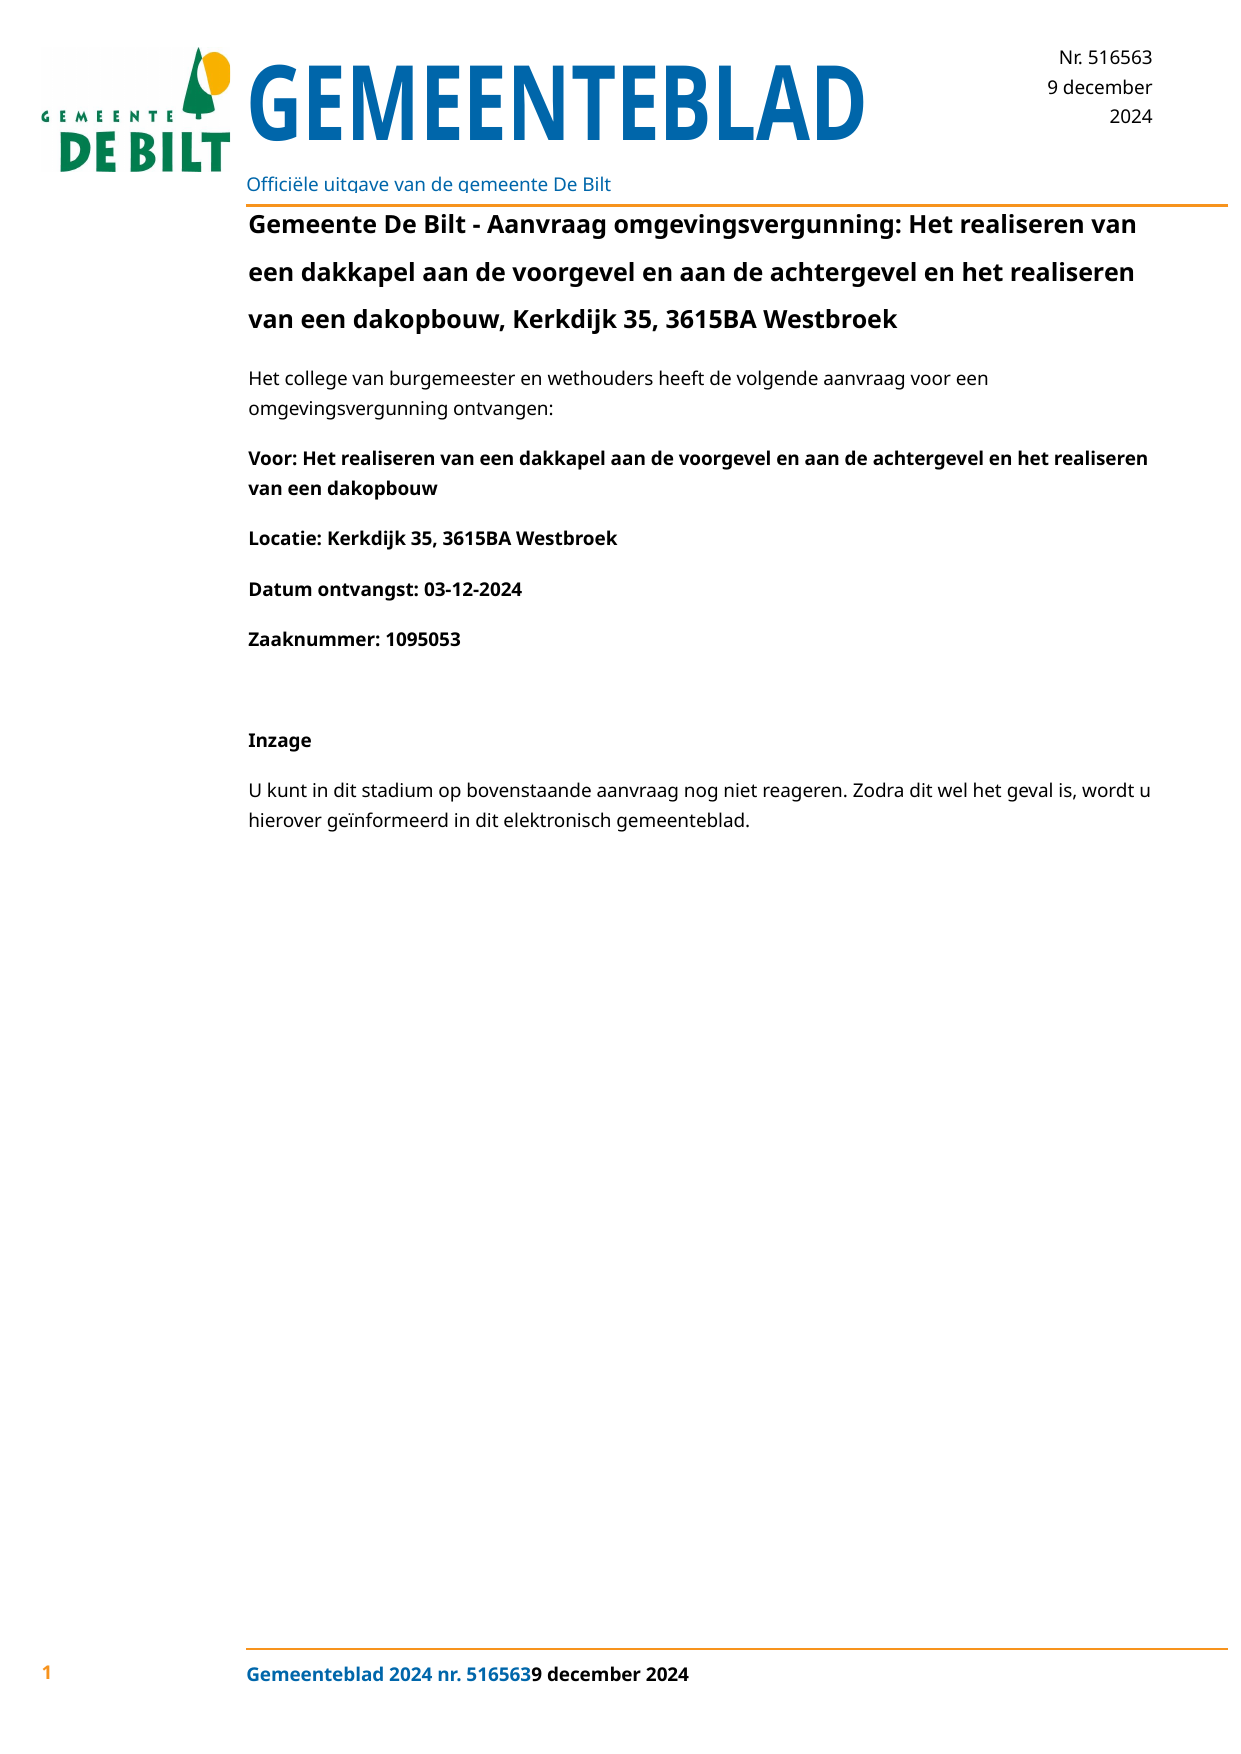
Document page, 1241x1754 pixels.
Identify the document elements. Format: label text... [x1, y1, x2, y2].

text Het college van burgemeester en wethouders heeft de volgende aanvraag voor een omgevingsvergunning ontvangen: [248, 366, 1152, 421]
text Voor: Het realiseren van een dakkapel aan de voorgevel en aan de achtergevel en het realiseren van een dakopbouw [248, 446, 1152, 501]
text Gemeente De Bilt - Aanvraag omgevingsvergunning: Het realiseren van een dakkapel aan de voorgevel en aan de achtergevel en het realiseren van een dakopbouw, Kerkdijk 35, 3615BA Westbroek [248, 207, 1152, 336]
text U kunt in dit stadium op bovenstaande aanvraag nog niet reageren. Zodra dit wel het geval is, wordt u hierover geïnformeerd in dit elektronisch gemeenteblad. [248, 778, 1152, 833]
text Inzage [248, 727, 1152, 753]
text Datum ontvangst: 03-12-2024 [248, 576, 1152, 602]
text Locatie: Kerkdijk 35, 3615BA Westbroek [248, 526, 1152, 551]
picture [41, 47, 231, 172]
text Zaaknummer: 1095053 [248, 626, 1152, 652]
